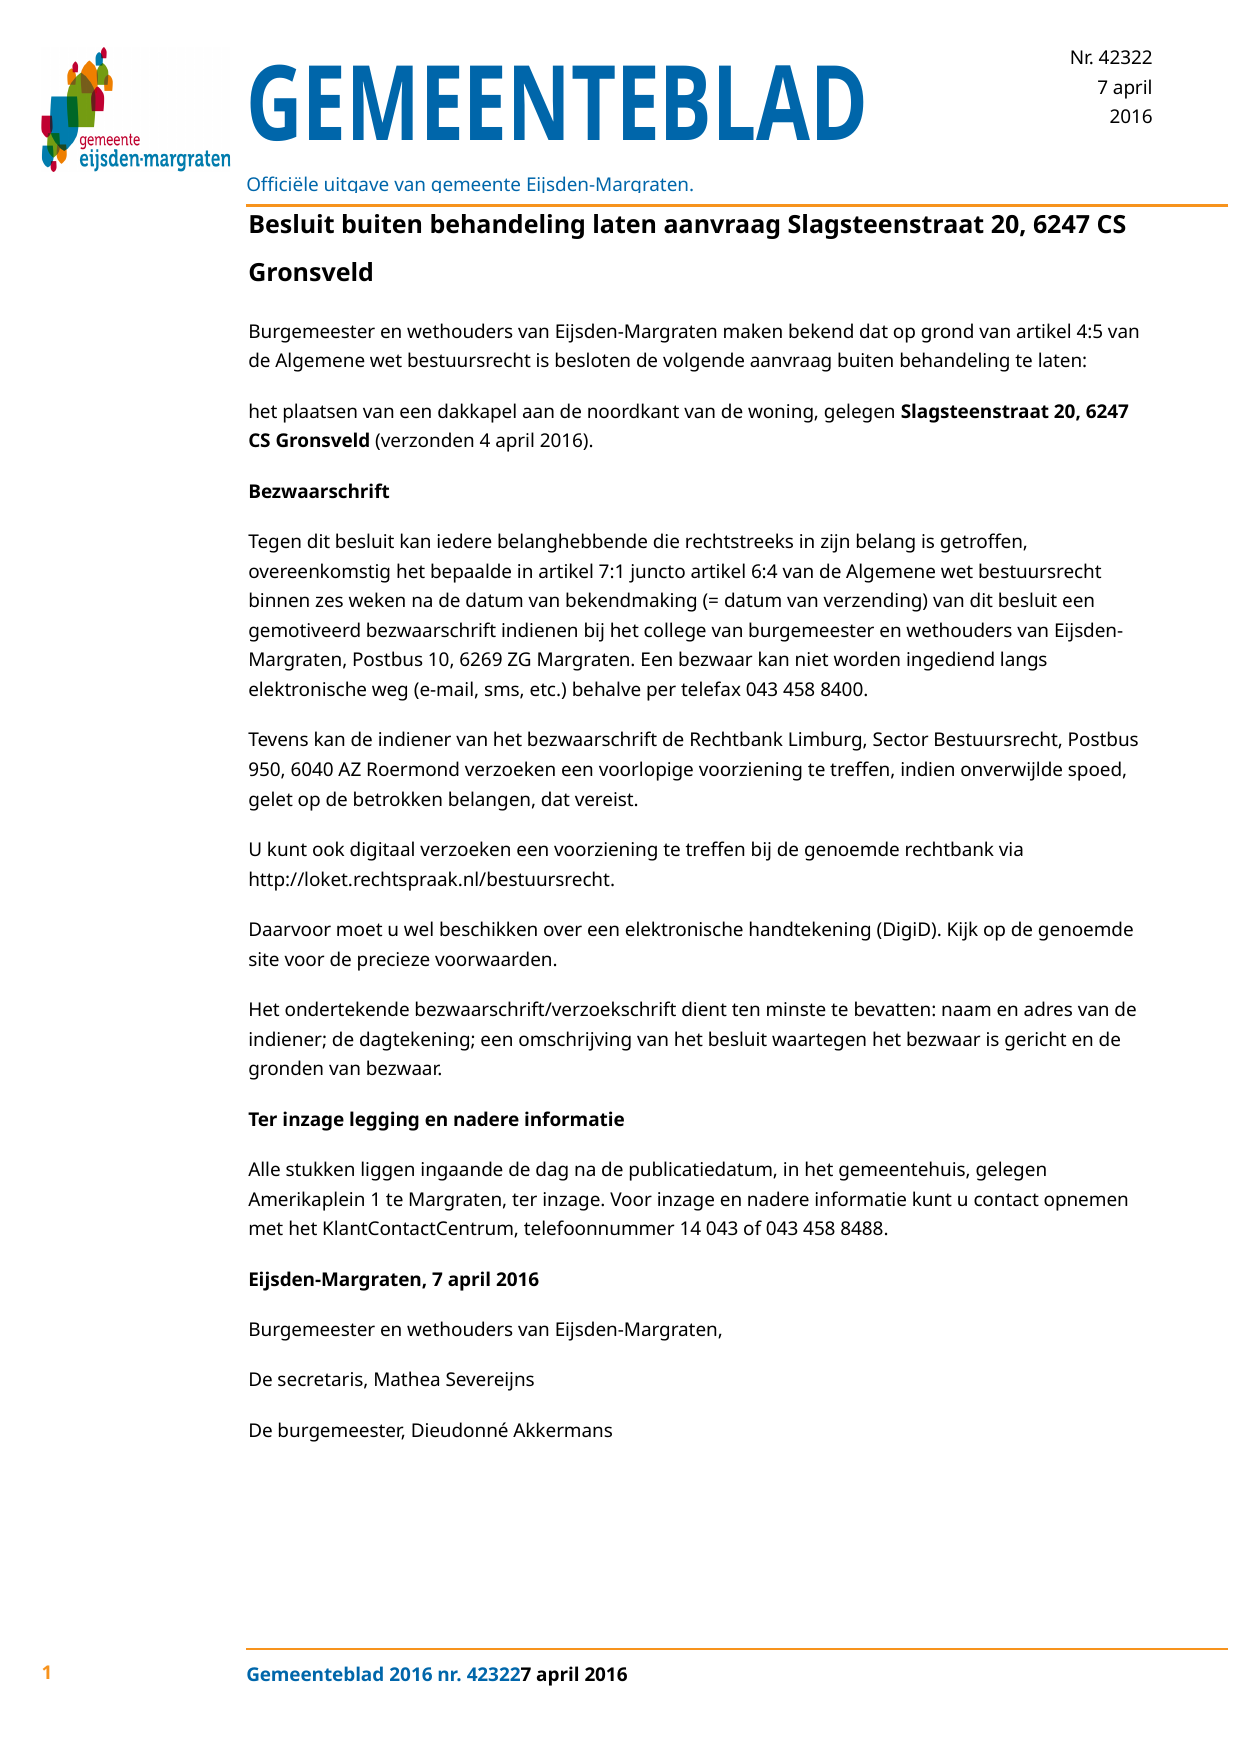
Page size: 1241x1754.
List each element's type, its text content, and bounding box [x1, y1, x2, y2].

text Tevens kan de indiener van het bezwaarschrift de Rechtbank Limburg, Sector Bestuursrecht, Postbus 950, 6040 AZ Roermond verzoeken een voorlopige voorziening te treffen, indien onverwijlde spoed, gelet op de betrokken belangen, dat vereist. [248, 727, 1152, 812]
text Daarvoor moet u wel beschikken over een elektronische handtekening (DigiD). Kijk op de genoemde site voor de precieze voorwaarden. [248, 916, 1152, 972]
text De burgemeester, Dieudonné Akkermans [248, 1417, 1152, 1443]
text het plaatsen van een dakkapel aan de noordkant van de woning, gelegen Slagsteenstraat 20, 6247 CS Gronsveld (verzonden 4 april 2016). [248, 398, 1152, 453]
text Bezwaarschrift [248, 478, 1152, 504]
text Tegen dit besluit kan iedere belanghebbende die rechtstreeks in zijn belang is getroffen, overeenkomstig het bepaalde in artikel 7:1 juncto artikel 6:4 van de Algemene wet bestuursrecht binnen zes weken na de datum van bekendmaking (= datum van verzending) van dit besluit een gemotiveerd bezwaarschrift indienen bij het college van burgemeester en wethouders van Eijsden-Margraten, Postbus 10, 6269 ZG Margraten. Een bezwaar kan niet worden ingediend langs elektronische weg (e-mail, sms, etc.) behalve per telefax 043 458 8400. [248, 528, 1152, 702]
text Burgemeester en wethouders van Eijsden-Margraten maken bekend dat op grond van artikel 4:5 van de Algemene wet bestuursrecht is besloten de volgende aanvraag buiten behandeling te laten: [248, 318, 1152, 373]
text Alle stukken liggen ingaande de dag na de publicatiedatum, in het gemeentehuis, gelegen Amerikaplein 1 te Margraten, ter inzage. Voor inzage en nadere informatie kunt u contact opnemen met het KlantContactCentrum, telefoonnummer 14 043 of 043 458 8488. [248, 1156, 1152, 1241]
text Besluit buiten behandeling laten aanvraag Slagsteenstraat 20, 6247 CS Gronsveld [248, 207, 1152, 288]
text Ter inzage legging en nadere informatie [248, 1106, 1152, 1132]
picture [41, 47, 231, 172]
text De secretaris, Mathea Severeijns [248, 1367, 1152, 1392]
text Burgemeester en wethouders van Eijsden-Margraten, [248, 1316, 1152, 1342]
text Eijsden-Margraten, 7 april 2016 [248, 1266, 1152, 1292]
text U kunt ook digitaal verzoeken een voorziening te treffen bij de genoemde rechtbank via http://loket.rechtspraak.nl/bestuursrecht. [248, 836, 1152, 892]
text Het ondertekende bezwaarschrift/verzoekschrift dient ten minste te bevatten: naam en adres van de indiener; de dagtekening; een omschrijving van het besluit waartegen het bezwaar is gericht en de gronden van bezwaar. [248, 996, 1152, 1081]
